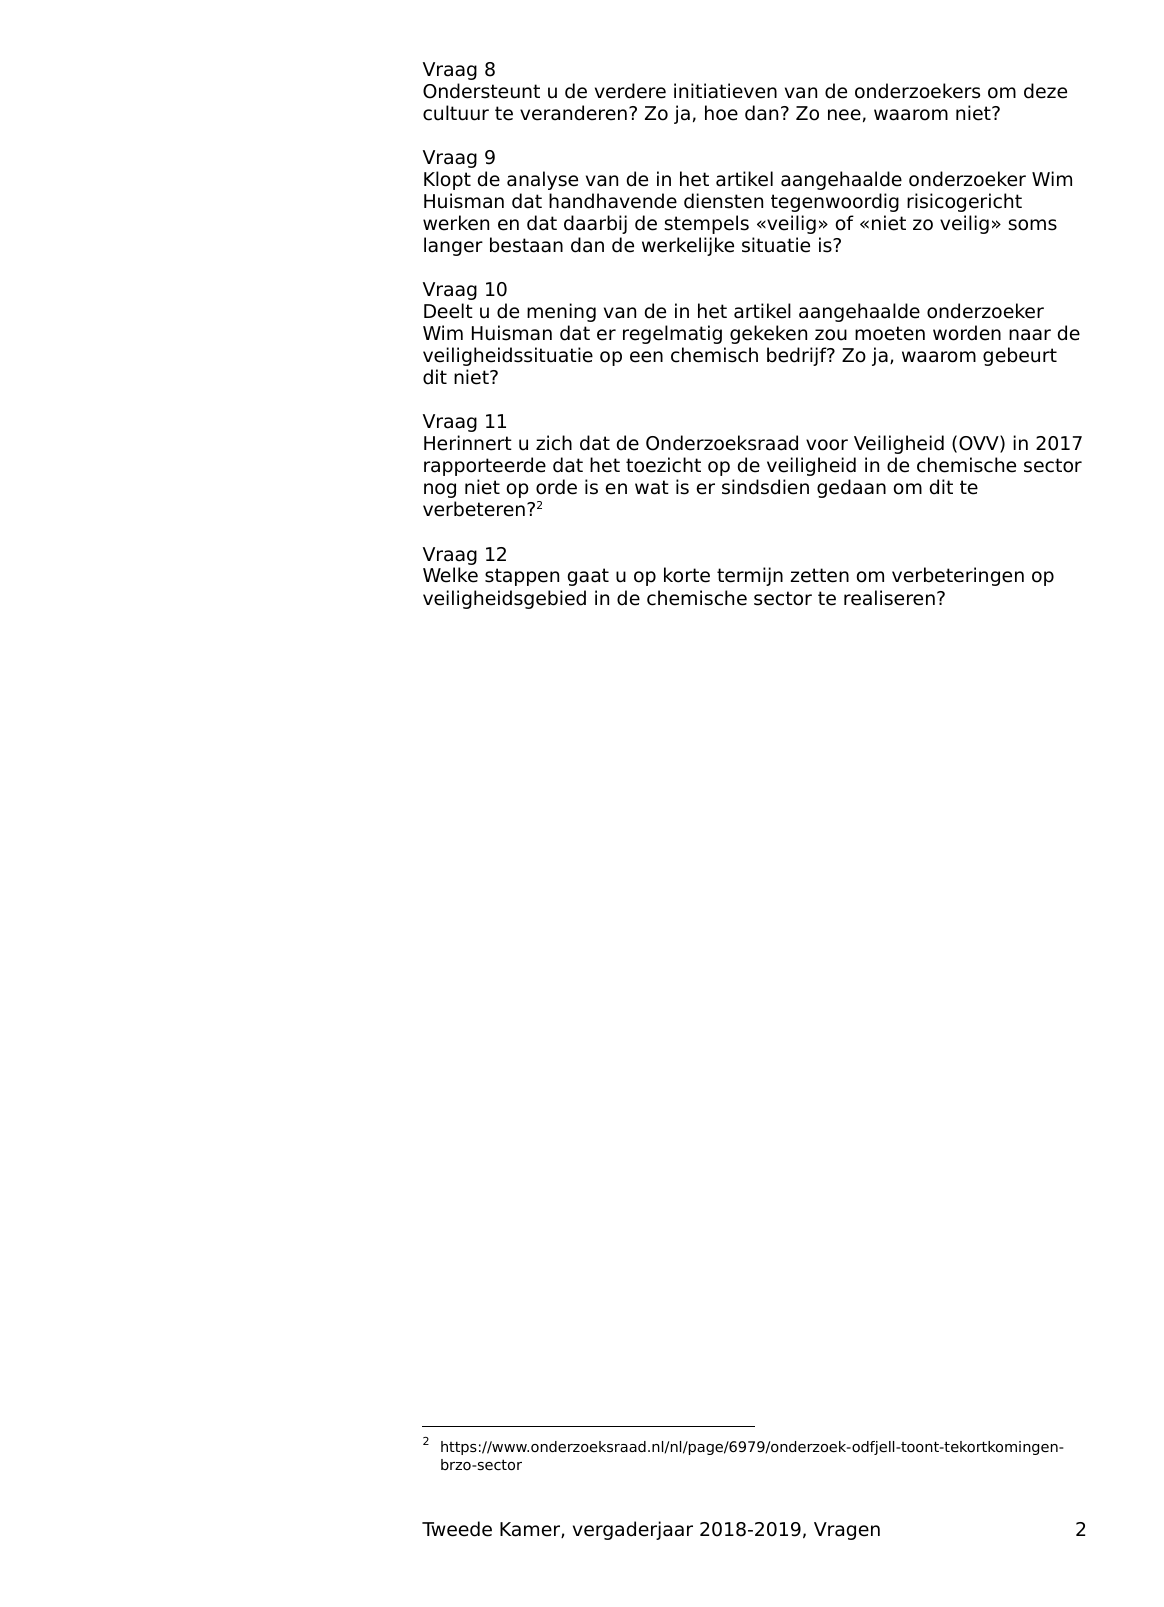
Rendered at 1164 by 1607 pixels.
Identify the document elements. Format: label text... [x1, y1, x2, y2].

text Ondersteunt u de verdere initiatieven van de onderzoekers om deze cultuur te veranderen? Zo ja, hoe dan? Zo nee, waarom niet? [422, 81, 1087, 125]
text Vraag 8 [422, 59, 1087, 81]
text Vraag 9 [422, 147, 1087, 169]
text Vraag 12 [422, 543, 1087, 565]
text Deelt u de mening van de in het artikel aangehaalde onderzoeker Wim Huisman dat er regelmatig gekeken zou moeten worden naar de veiligheidssituatie op een chemisch bedrijf? Zo ja, waarom gebeurt dit niet? [422, 301, 1087, 389]
text Klopt de analyse van de in het artikel aangehaalde onderzoeker Wim Huisman dat handhavende diensten tegenwoordig risicogericht werken en dat daarbij de stempels «veilig» of «niet zo veilig» soms langer bestaan dan de werkelijke situatie is? [422, 169, 1087, 257]
text https://www.onderzoeksraad.nl/nl/page/6979/onderzoek-odfjell-toont-tekortkomingen-brzo-sector [422, 1435, 1087, 1474]
text Vraag 11 [422, 411, 1087, 433]
text Vraag 10 [422, 279, 1087, 301]
text Welke stappen gaat u op korte termijn zetten om verbeteringen op veiligheidsgebied in de chemische sector te realiseren? [422, 565, 1087, 609]
text Herinnert u zich dat de Onderzoeksraad voor Veiligheid (OVV) in 2017 rapporteerde dat het toezicht op de veiligheid in de chemische sector nog niet op orde is en wat is er sindsdien gedaan om dit te verbeteren? [422, 433, 1087, 521]
